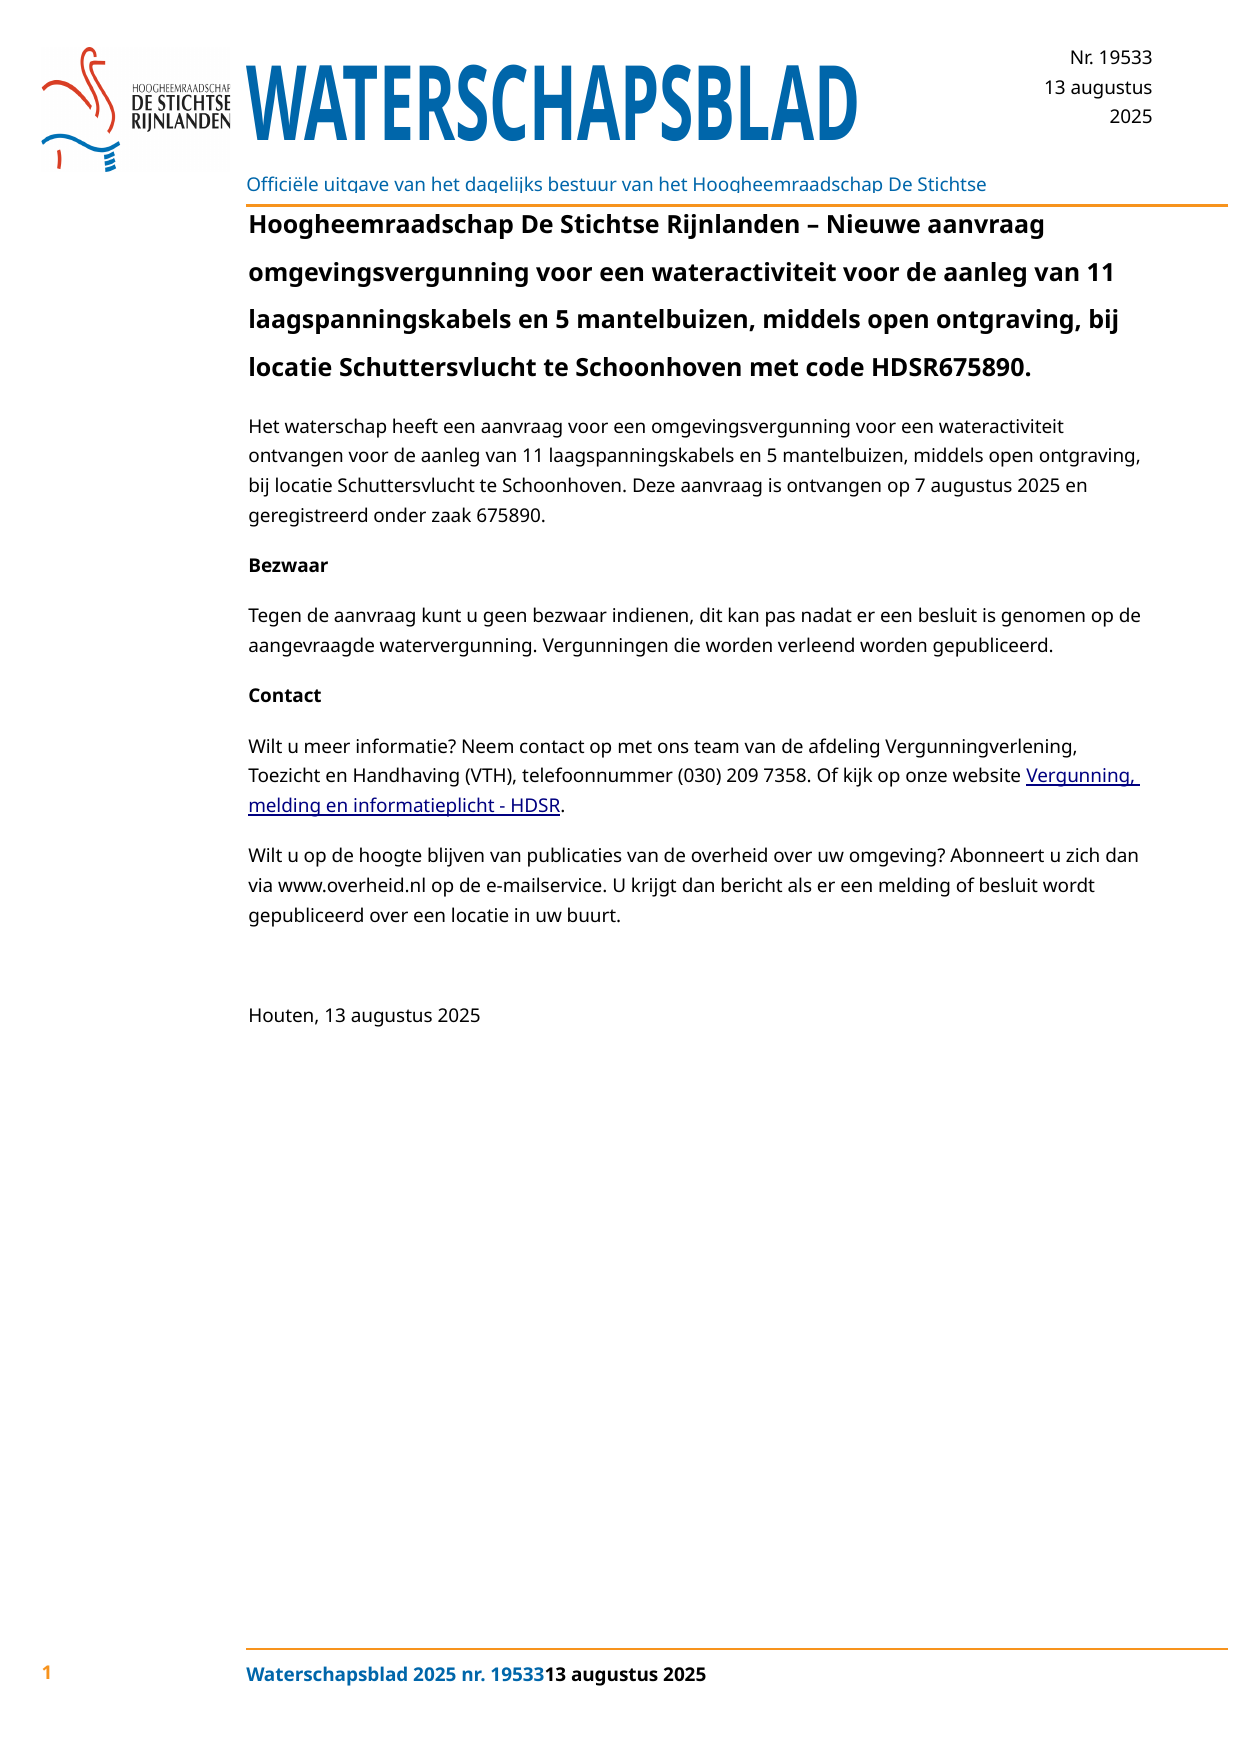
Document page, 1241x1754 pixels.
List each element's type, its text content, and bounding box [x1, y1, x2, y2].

text Contact [248, 683, 1152, 708]
text Wilt u meer informatie? Neem contact op met ons team van de afdeling Vergunningverlening, Toezicht en Handhaving (VTH), telefoonnummer (030) 209 7358. Of kijk op onze website Vergunning, melding en informatieplicht - HDSR. [248, 733, 1152, 818]
text Houten, 13 augustus 2025 [248, 1003, 1152, 1028]
picture [41, 47, 231, 172]
text Wilt u op de hoogte blijven van publicaties van de overheid over uw omgeving? Abonneert u zich dan via www.overheid.nl op de e-mailservice. U krijgt dan bericht als er een melding of besluit wordt gepubliceerd over een locatie in uw buurt. [248, 843, 1152, 928]
text Het waterschap heeft een aanvraag voor een omgevingsvergunning voor een wateractiviteit ontvangen voor de aanleg van 11 laagspanningskabels en 5 mantelbuizen, middels open ontgraving, bij locatie Schuttersvlucht te Schoonhoven. Deze aanvraag is ontvangen op 7 augustus 2025 en geregistreerd onder zaak 675890. [248, 413, 1152, 528]
text Hoogheemraadschap De Stichtse Rijnlanden – Nieuwe aanvraag omgevingsvergunning voor een wateractiviteit voor de aanleg van 11 laagspanningskabels en 5 mantelbuizen, middels open ontgraving, bij locatie Schuttersvlucht te Schoonhoven met code HDSR675890. [248, 207, 1152, 384]
text Bezwaar [248, 552, 1152, 578]
text Tegen de aanvraag kunt u geen bezwaar indienen, dit kan pas nadat er een besluit is genomen op de aangevraagde watervergunning. Vergunningen die worden verleend worden gepubliceerd. [248, 603, 1152, 658]
